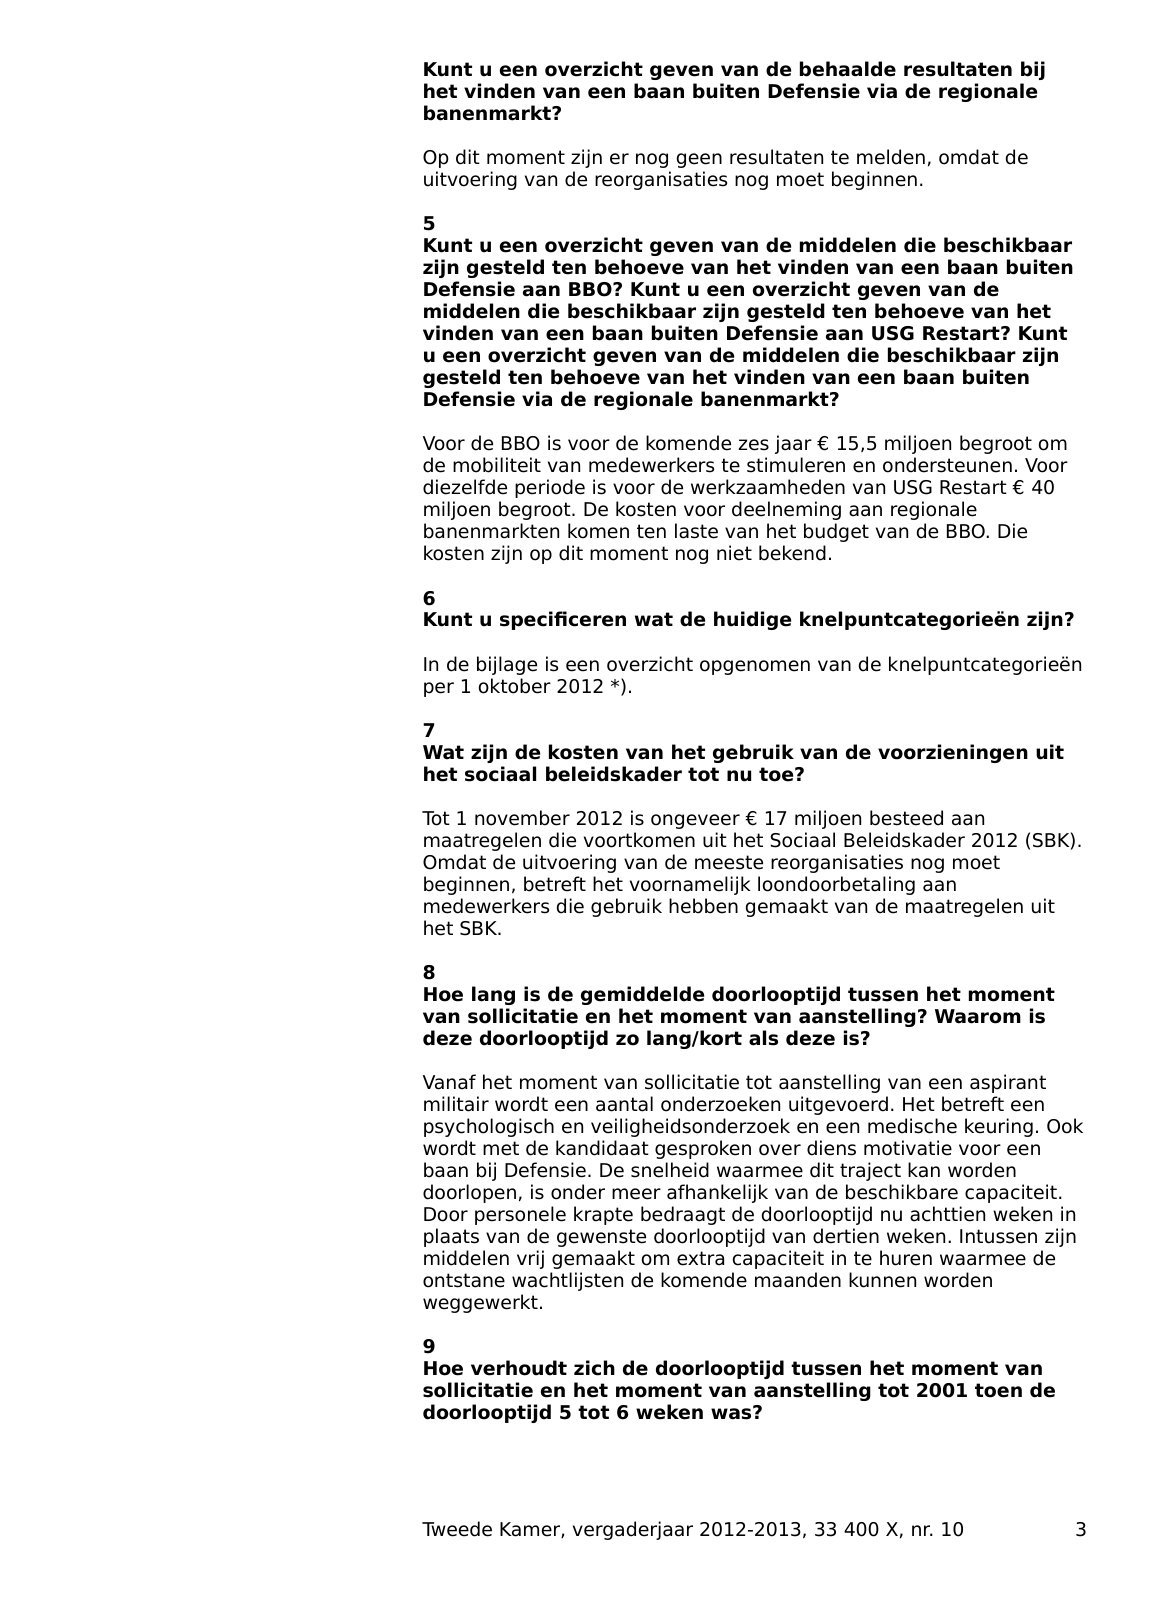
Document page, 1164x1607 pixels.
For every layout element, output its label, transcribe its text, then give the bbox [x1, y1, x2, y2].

text In de bijlage is een overzicht opgenomen van de knelpuntcategorieën per 1 oktober 2012 *). [422, 653, 1087, 697]
text Kunt u een overzicht geven van de behaalde resultaten bij het vinden van een baan buiten Defensie via de regionale banenmarkt? [422, 59, 1087, 125]
text Voor de BBO is voor de komende zes jaar € 15,5 miljoen begroot om de mobiliteit van medewerkers te stimuleren en ondersteunen. Voor diezelfde periode is voor de werkzaamheden van USG Restart € 40 miljoen begroot. De kosten voor deelneming aan regionale banenmarkten komen ten laste van het budget van de BBO. Die kosten zijn op dit moment nog niet bekend. [422, 433, 1087, 565]
text Tot 1 november 2012 is ongeveer € 17 miljoen besteed aan maatregelen die voortkomen uit het Sociaal Beleidskader 2012 (SBK). Omdat de uitvoering van de meeste reorganisaties nog moet beginnen, betreft het voornamelijk loondoorbetaling aan medewerkers die gebruik hebben gemaakt van de maatregelen uit het SBK. [422, 808, 1087, 940]
text Wat zijn de kosten van het gebruik van de voorzieningen uit het sociaal beleidskader tot nu toe? [422, 742, 1087, 786]
text Vanaf het moment van sollicitatie tot aanstelling van een aspirant militair wordt een aantal onderzoeken uitgevoerd. Het betreft een psychologisch en veiligheidsonderzoek en een medische keuring. Ook wordt met de kandidaat gesproken over diens motivatie voor een baan bij Defensie. De snelheid waarmee dit traject kan worden doorlopen, is onder meer afhankelijk van de beschikbare capaciteit. Door personele krapte bedraagt de doorlooptijd nu achttien weken in plaats van de gewenste doorlooptijd van dertien weken. Intussen zijn middelen vrij gemaakt om extra capaciteit in te huren waarmee de ontstane wachtlijsten de komende maanden kunnen worden weggewerkt. [422, 1072, 1087, 1314]
text 7 [422, 720, 1087, 742]
text Kunt u een overzicht geven van de middelen die beschikbaar zijn gesteld ten behoeve van het vinden van een baan buiten Defensie aan BBO? Kunt u een overzicht geven van de middelen die beschikbaar zijn gesteld ten behoeve van het vinden van een baan buiten Defensie aan USG Restart? Kunt u een overzicht geven van de middelen die beschikbaar zijn gesteld ten behoeve van het vinden van een baan buiten Defensie via de regionale banenmarkt? [422, 235, 1087, 411]
text Op dit moment zijn er nog geen resultaten te melden, omdat de uitvoering van de reorganisaties nog moet beginnen. [422, 147, 1087, 191]
text Hoe lang is de gemiddelde doorlooptijd tussen het moment van sollicitatie en het moment van aanstelling? Waarom is deze doorlooptijd zo lang/kort als deze is? [422, 984, 1087, 1050]
text Hoe verhoudt zich de doorlooptijd tussen het moment van sollicitatie en het moment van aanstelling tot 2001 toen de doorlooptijd 5 tot 6 weken was? [422, 1358, 1087, 1424]
text 8 [422, 962, 1087, 984]
text 5 [422, 213, 1087, 235]
text 9 [422, 1336, 1087, 1358]
text Kunt u specificeren wat de huidige knelpuntcategorieën zijn? [422, 609, 1087, 631]
text 6 [422, 587, 1087, 609]
